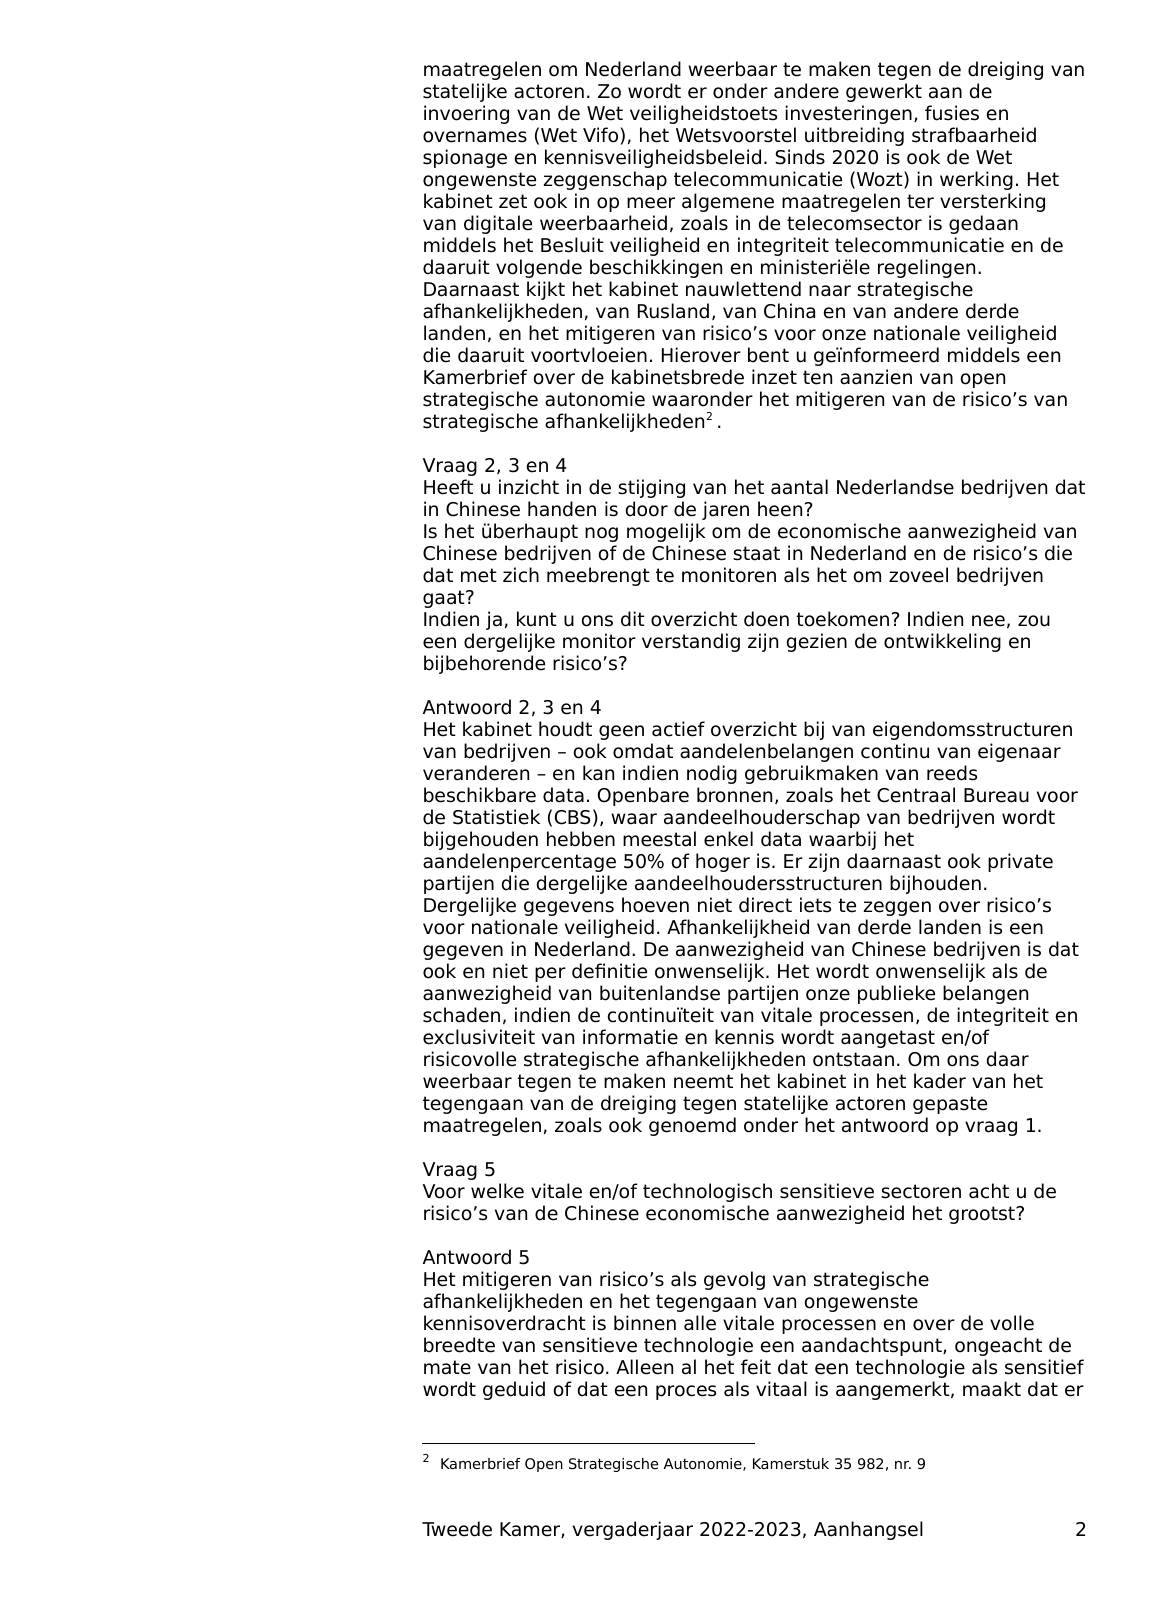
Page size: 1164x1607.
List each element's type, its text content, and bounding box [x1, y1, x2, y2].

text Indien ja, kunt u ons dit overzicht doen toekomen? Indien nee, zou een dergelijke monitor verstandig zijn gezien de ontwikkeling en bijbehorende risico’s? [422, 609, 1087, 675]
text Voor welke vitale en/of technologisch sensitieve sectoren acht u de risico’s van de Chinese economische aanwezigheid het grootst? [422, 1181, 1087, 1224]
text Antwoord 2, 3 en 4 [422, 697, 1087, 719]
text Vraag 5 [422, 1159, 1087, 1181]
text Heeft u inzicht in de stijging van het aantal Nederlandse bedrijven dat in Chinese handen is door de jaren heen? [422, 477, 1087, 521]
text Kamerbrief Open Strategische Autonomie, Kamerstuk 35 982, nr. 9 [422, 1452, 1087, 1474]
text maatregelen om Nederland weerbaar te maken tegen de dreiging van statelijke actoren. Zo wordt er onder andere gewerkt aan de invoering van de Wet veiligheidstoets investeringen, fusies en overnames (Wet Vifo), het Wetsvoorstel uitbreiding strafbaarheid spionage en kennisveiligheidsbeleid. Sinds 2020 is ook de Wet ongewenste zeggenschap telecommunicatie (Wozt) in werking. Het kabinet zet ook in op meer algemene maatregelen ter versterking van digitale weerbaarheid, zoals in de telecomsector is gedaan middels het Besluit veiligheid en integriteit telecommunicatie en de daaruit volgende beschikkingen en ministeriële regelingen. [422, 59, 1087, 279]
text Het mitigeren van risico’s als gevolg van strategische afhankelijkheden en het tegengaan van ongewenste kennisoverdracht is binnen alle vitale processen en over de volle breedte van sensitieve technologie een aandachtspunt, ongeacht de mate van het risico. Alleen al het feit dat een technologie als sensitief wordt geduid of dat een proces als vitaal is aangemerkt, maakt dat er [422, 1269, 1087, 1401]
text Vraag 2, 3 en 4 [422, 455, 1087, 477]
text Het kabinet houdt geen actief overzicht bij van eigendomsstructuren van bedrijven – ook omdat aandelenbelangen continu van eigenaar veranderen – en kan indien nodig gebruikmaken van reeds beschikbare data. Openbare bronnen, zoals het Centraal Bureau voor de Statistiek (CBS), waar aandeelhouderschap van bedrijven wordt bijgehouden hebben meestal enkel data waarbij het aandelenpercentage 50% of hoger is. Er zijn daarnaast ook private partijen die dergelijke aandeelhoudersstructuren bijhouden. [422, 719, 1087, 895]
text Antwoord 5 [422, 1247, 1087, 1269]
text Daarnaast kijkt het kabinet nauwlettend naar strategische afhankelijkheden, van Rusland, van China en van andere derde landen, en het mitigeren van risico’s voor onze nationale veiligheid die daaruit voortvloeien. Hierover bent u geïnformeerd middels een Kamerbrief over de kabinetsbrede inzet ten aanzien van open strategische autonomie waaronder het mitigeren van de risico’s van strategische afhankelijkheden. [422, 279, 1087, 433]
text Is het überhaupt nog mogelijk om de economische aanwezigheid van Chinese bedrijven of de Chinese staat in Nederland en de risico’s die dat met zich meebrengt te monitoren als het om zoveel bedrijven gaat? [422, 521, 1087, 609]
text Dergelijke gegevens hoeven niet direct iets te zeggen over risico’s voor nationale veiligheid. Afhankelijkheid van derde landen is een gegeven in Nederland. De aanwezigheid van Chinese bedrijven is dat ook en niet per definitie onwenselijk. Het wordt onwenselijk als de aanwezigheid van buitenlandse partijen onze publieke belangen schaden, indien de continuïteit van vitale processen, de integriteit en exclusiviteit van informatie en kennis wordt aangetast en/of risicovolle strategische afhankelijkheden ontstaan. Om ons daar weerbaar tegen te maken neemt het kabinet in het kader van het tegengaan van de dreiging tegen statelijke actoren gepaste maatregelen, zoals ook genoemd onder het antwoord op vraag 1. [422, 895, 1087, 1136]
